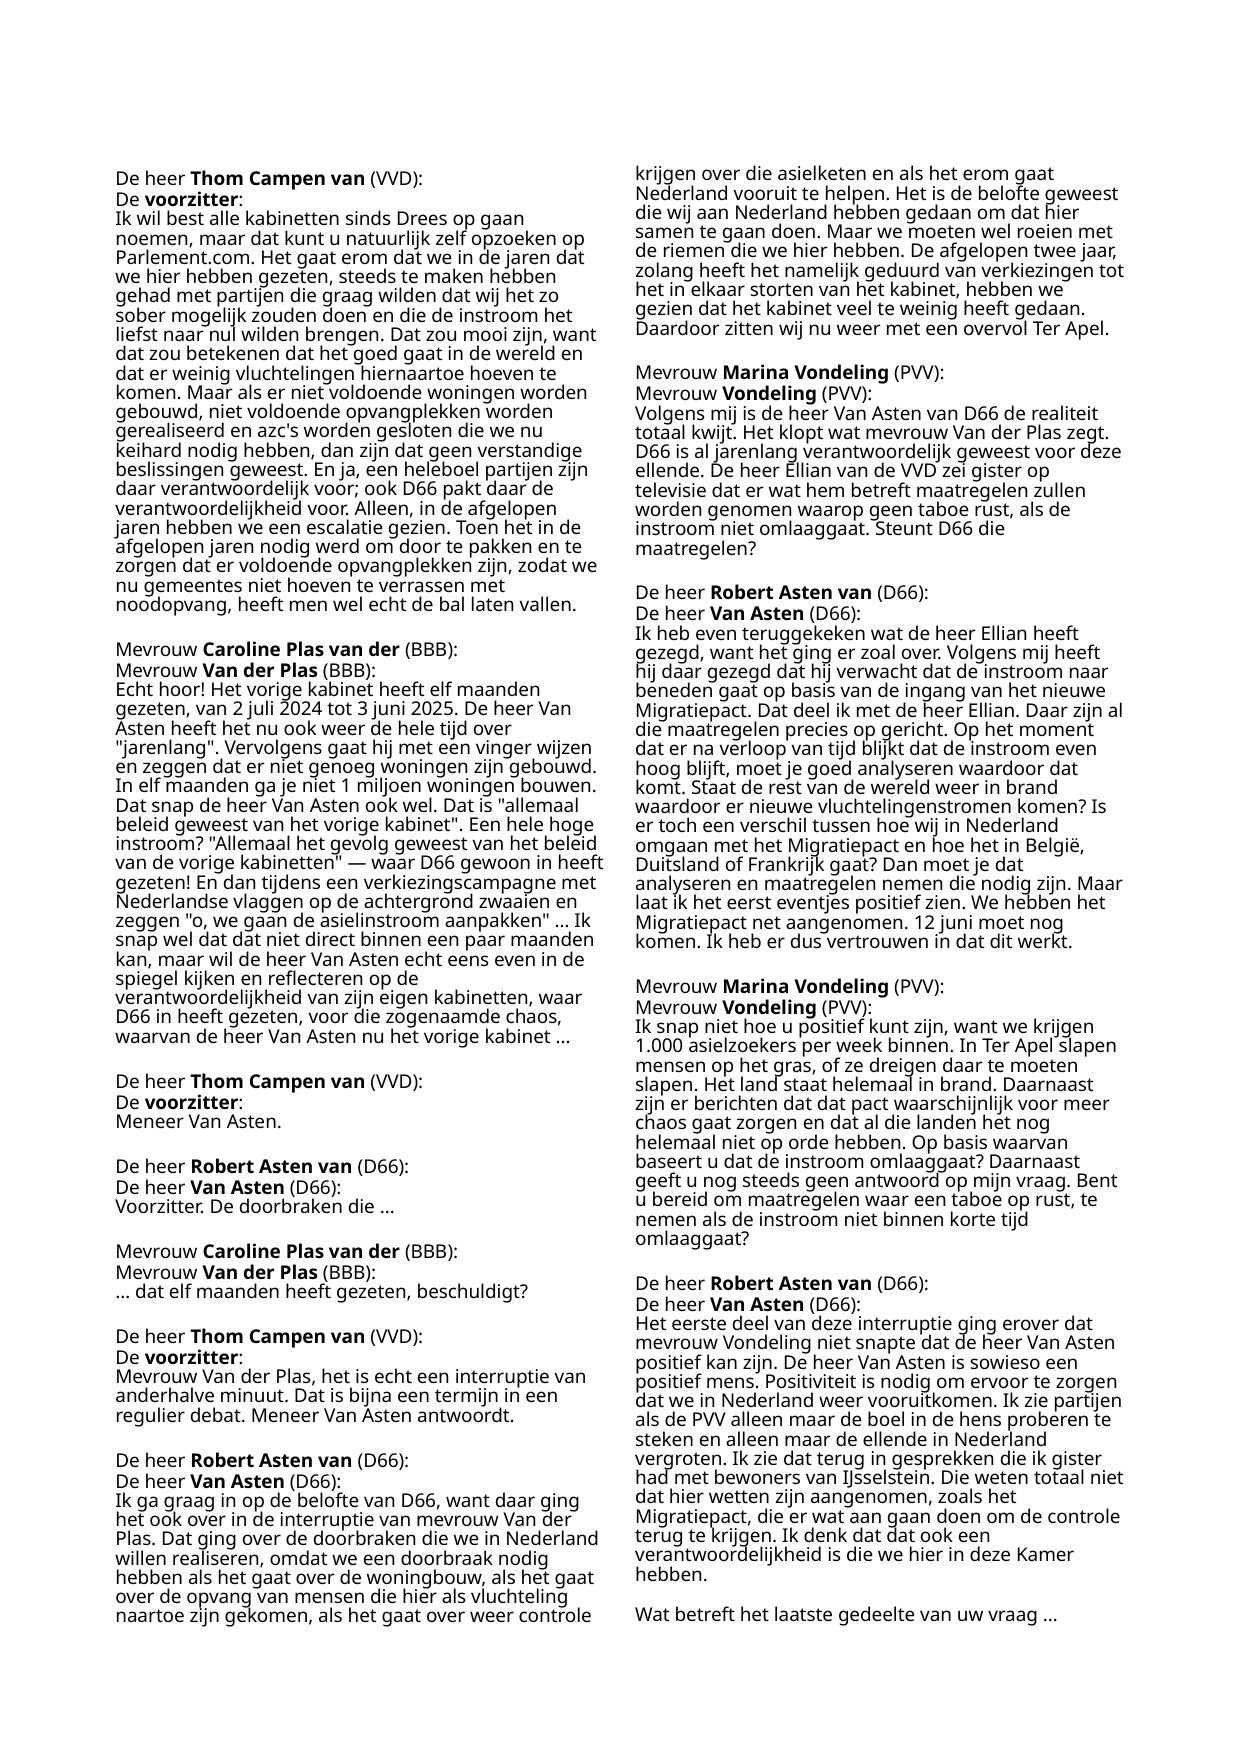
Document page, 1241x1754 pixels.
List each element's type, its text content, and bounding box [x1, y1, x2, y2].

text Ik snap niet hoe u positief kunt zijn, want we krijgen 1.000 asielzoekers per week binnen. In Ter Apel slapen mensen op het gras, of ze dreigen daar te moeten slapen. Het land staat helemaal in brand. Daarnaast zijn er berichten dat dat pact waarschijnlijk voor meer chaos gaat zorgen en dat al die landen het nog helemaal niet op orde hebben. Op basis waarvan baseert u dat de instroom omlaaggaat? Daarnaast geeft u nog steeds geen antwoord op mijn vraag. Bent u bereid om maatregelen waar een taboe op rust, te nemen als de instroom niet binnen korte tijd omlaaggaat? [635, 1018, 1125, 1249]
text De voorzitter: [115, 1094, 605, 1113]
text De heer Van Asten (D66): [115, 1473, 605, 1492]
text De voorzitter: [115, 1349, 605, 1368]
text Voorzitter. De doorbraken die … [115, 1198, 605, 1217]
text Mevrouw Van der Plas (BBB): [115, 662, 605, 681]
text Volgens mij is de heer Van Asten van D66 de realiteit totaal kwijt. Het klopt wat mevrouw Van der Plas zegt. D66 is al jarenlang verantwoordelijk geweest voor deze ellende. De heer Ellian van de VVD zei gister op televisie dat er wat hem betreft maatregelen zullen worden genomen waarop geen taboe rust, als de instroom niet omlaaggaat. Steunt D66 die maatregelen? [635, 404, 1125, 559]
text Echt hoor! Het vorige kabinet heeft elf maanden gezeten, van 2 juli 2024 tot 3 juni 2025. De heer Van Asten heeft het nu ook weer de hele tijd over "jarenlang". Vervolgens gaat hij met een vinger wijzen en zeggen dat er niet genoeg woningen zijn gebouwd. In elf maanden ga je niet 1 miljoen woningen bouwen. Dat snap de heer Van Asten ook wel. Dat is "allemaal beleid geweest van het vorige kabinet". Een hele hoge instroom? "Allemaal het gevolg geweest van het beleid van de vorige kabinetten" — waar D66 gewoon in heeft gezeten! En dan tijdens een verkiezingscampagne met Nederlandse vlaggen op de achtergrond zwaaien en zeggen "o, we gaan de asielinstroom aanpakken" … Ik snap wel dat dat niet direct binnen een paar maanden kan, maar wil de heer Van Asten echt eens even in de spiegel kijken en reflecteren op de verantwoordelijkheid van zijn eigen kabinetten, waar D66 in heeft gezeten, voor die zogenaamde chaos, waarvan de heer Van Asten nu het vorige kabinet … [115, 681, 605, 1047]
text De heer Thom Campen van (VVD): [115, 1323, 605, 1349]
text … dat elf maanden heeft gezeten, beschuldigt? [115, 1283, 605, 1302]
text Ik ga graag in op de belofte van D66, want daar ging het ook over in de interruptie van mevrouw Van der Plas. Dat ging over de doorbraken die we in Nederland willen realiseren, omdat we een doorbraak nodig hebben als het gaat over de woningbouw, als het gaat over de opvang van mensen die hier als vluchteling naartoe zijn gekomen, als het gaat over weer controle [115, 1492, 605, 1627]
text Mevrouw Caroline Plas van der (BBB): [115, 636, 605, 662]
text Mevrouw Vondeling (PVV): [635, 999, 1125, 1018]
text De heer Robert Asten van (D66): [115, 1153, 605, 1179]
text Mevrouw Van der Plas (BBB): [115, 1264, 605, 1283]
text De heer Thom Campen van (VVD): [115, 165, 605, 191]
text Mevrouw Marina Vondeling (PVV): [635, 973, 1125, 999]
text Wat betreft het laatste gedeelte van uw vraag … [635, 1606, 1125, 1625]
text Ik wil best alle kabinetten sinds Drees op gaan noemen, maar dat kunt u natuurlijk zelf opzoeken op Parlement.com. Het gaat erom dat we in de jaren dat we hier hebben gezeten, steeds te maken hebben gehad met partijen die graag wilden dat wij het zo sober mogelijk zouden doen en die de instroom het liefst naar nul wilden brengen. Dat zou mooi zijn, want dat zou betekenen dat het goed gaat in de wereld en dat er weinig vluchtelingen hiernaartoe hoeven te komen. Maar als er niet voldoende woningen worden gebouwd, niet voldoende opvangplekken worden gerealiseerd en azc's worden gesloten die we nu keihard nodig hebben, dan zijn dat geen verstandige beslissingen geweest. En ja, een heleboel partijen zijn daar verantwoordelijk voor; ook D66 pakt daar de verantwoordelijkheid voor. Alleen, in de afgelopen jaren hebben we een escalatie gezien. Toen het in de afgelopen jaren nodig werd om door te pakken en te zorgen dat er voldoende opvangplekken zijn, zodat we nu gemeentes niet hoeven te verrassen met noodopvang, heeft men wel echt de bal laten vallen. [115, 210, 605, 615]
text Mevrouw Caroline Plas van der (BBB): [115, 1238, 605, 1264]
text Mevrouw Van der Plas, het is echt een interruptie van anderhalve minuut. Dat is bijna een termijn in een regulier debat. Meneer Van Asten antwoordt. [115, 1368, 605, 1426]
text Mevrouw Vondeling (PVV): [635, 385, 1125, 404]
text Meneer Van Asten. [115, 1113, 605, 1132]
text De voorzitter: [115, 191, 605, 210]
text De heer Van Asten (D66): [635, 1296, 1125, 1315]
text Het eerste deel van deze interruptie ging erover dat mevrouw Vondeling niet snapte dat de heer Van Asten positief kan zijn. De heer Van Asten is sowieso een positief mens. Positiviteit is nodig om ervoor te zorgen dat we in Nederland weer vooruitkomen. Ik zie partijen als de PVV alleen maar de boel in de hens proberen te steken en alleen maar de ellende in Nederland vergroten. Ik zie dat terug in gesprekken die ik gister had met bewoners van IJsselstein. Die weten totaal niet dat hier wetten zijn aangenomen, zoals het Migratiepact, die er wat aan gaan doen om de controle terug te krijgen. Ik denk dat dat ook een verantwoordelijkheid is die we hier in deze Kamer hebben. [635, 1315, 1125, 1585]
text De heer Thom Campen van (VVD): [115, 1068, 605, 1094]
text De heer Van Asten (D66): [635, 605, 1125, 624]
text Mevrouw Marina Vondeling (PVV): [635, 359, 1125, 385]
text De heer Robert Asten van (D66): [635, 579, 1125, 605]
text De heer Robert Asten van (D66): [635, 1270, 1125, 1296]
text De heer Robert Asten van (D66): [115, 1447, 605, 1473]
text krijgen over die asielketen en als het erom gaat Nederland vooruit te helpen. Het is de belofte geweest die wij aan Nederland hebben gedaan om dat hier samen te gaan doen. Maar we moeten wel roeien met de riemen die we hier hebben. De afgelopen twee jaar, zolang heeft het namelijk geduurd van verkiezingen tot het in elkaar storten van het kabinet, hebben we gezien dat het kabinet veel te weinig heeft gedaan. Daardoor zitten wij nu weer met een overvol Ter Apel. [635, 165, 1125, 339]
text De heer Van Asten (D66): [115, 1179, 605, 1198]
text Ik heb even teruggekeken wat de heer Ellian heeft gezegd, want het ging er zoal over. Volgens mij heeft hij daar gezegd dat hij verwacht dat de instroom naar beneden gaat op basis van de ingang van het nieuwe Migratiepact. Dat deel ik met de heer Ellian. Daar zijn al die maatregelen precies op gericht. Op het moment dat er na verloop van tijd blijkt dat de instroom even hoog blijft, moet je goed analyseren waardoor dat komt. Staat de rest van de wereld weer in brand waardoor er nieuwe vluchtelingenstromen komen? Is er toch een verschil tussen hoe wij in Nederland omgaan met het Migratiepact en hoe het in België, Duitsland of Frankrijk gaat? Dan moet je dat analyseren en maatregelen nemen die nodig zijn. Maar laat ik het eerst eventjes positief zien. We hebben het Migratiepact net aangenomen. 12 juni moet nog komen. Ik heb er dus vertrouwen in dat dit werkt. [635, 624, 1125, 952]
